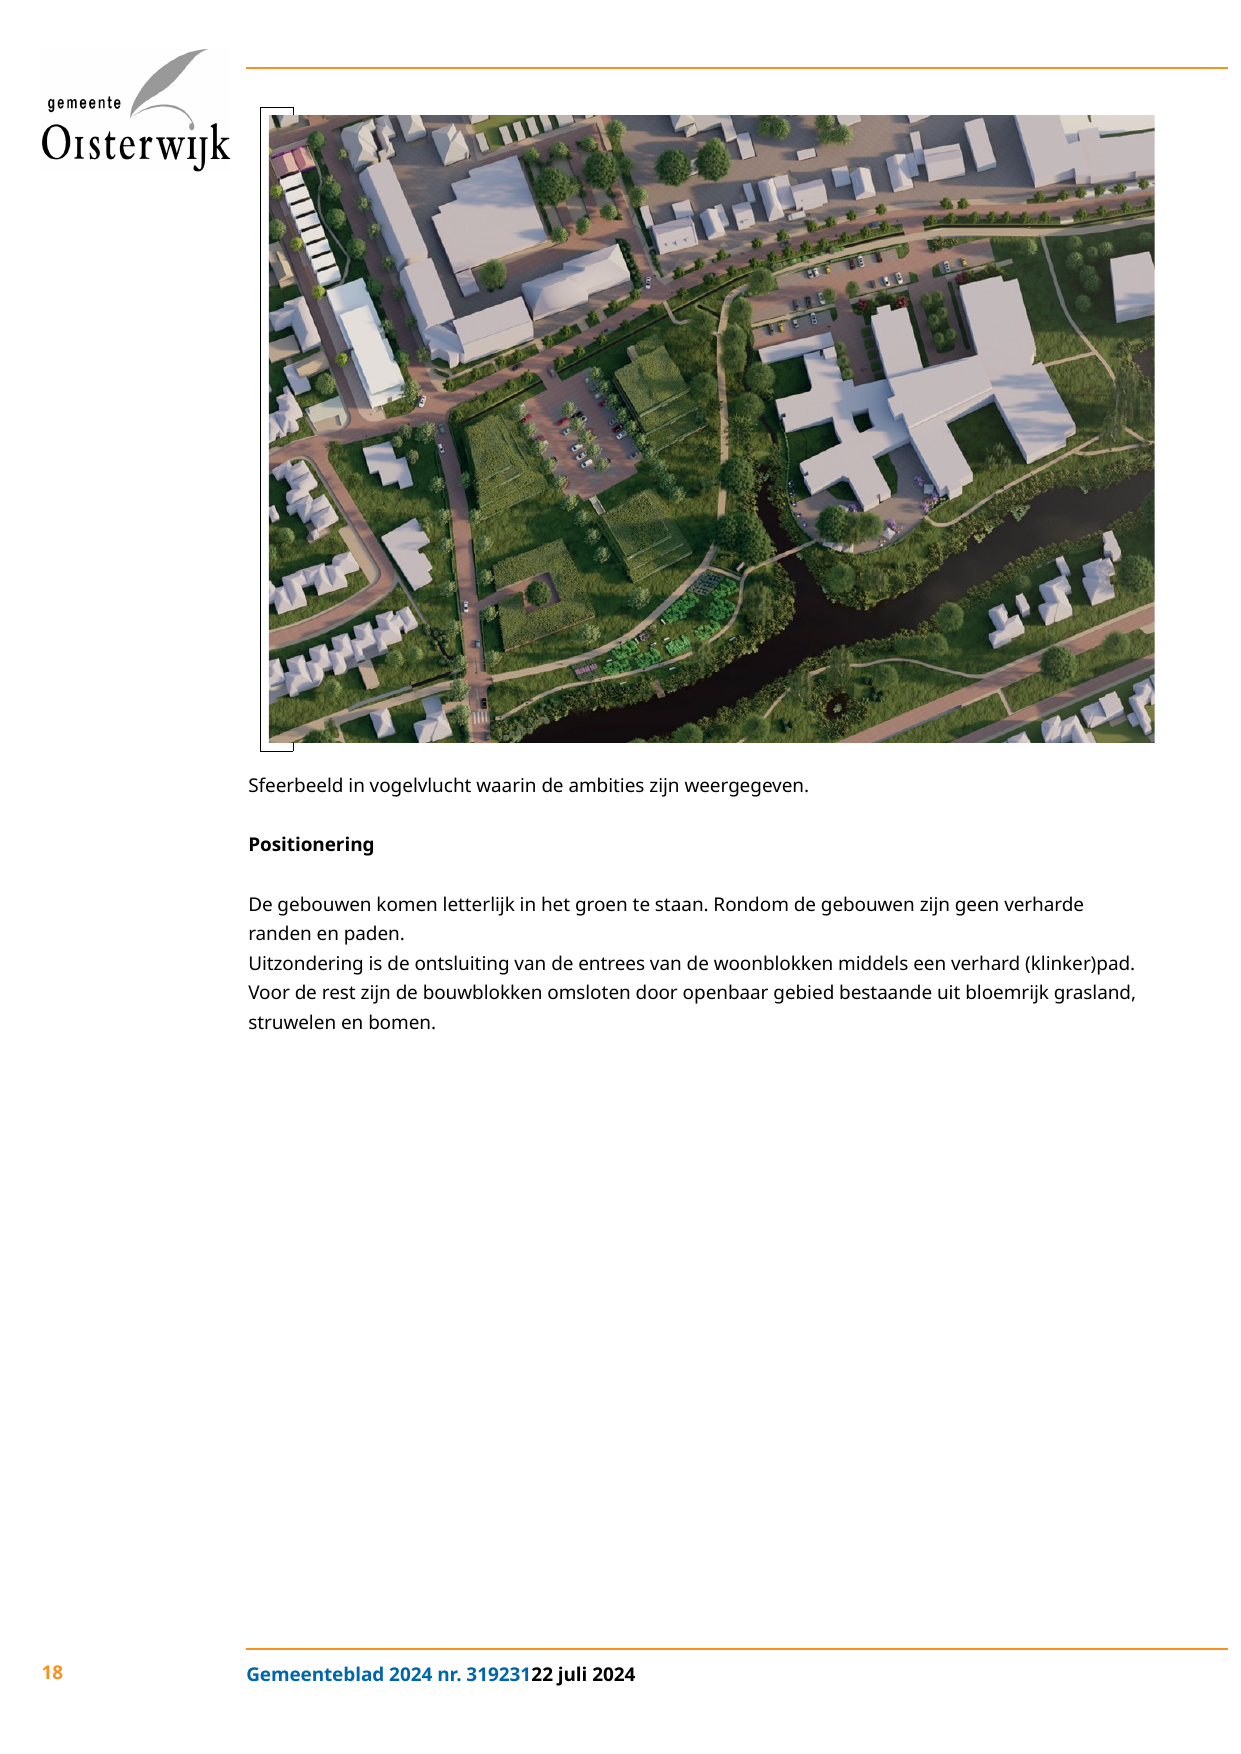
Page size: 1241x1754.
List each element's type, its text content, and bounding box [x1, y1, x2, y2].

picture [268, 115, 1155, 743]
picture [41, 47, 231, 172]
text Uitzondering is de ontsluiting van de entrees van de woonblokken middels een verhard (klinker)pad. Voor de rest zijn de bouwblokken omsloten door openbaar gebied bestaande uit bloemrijk grasland, struwelen en bomen. [248, 950, 1152, 1035]
text De gebouwen komen letterlijk in het groen te staan. Rondom de gebouwen zijn geen verharde randen en paden. [248, 891, 1152, 946]
text Sfeerbeeld in vogelvlucht waarin de ambities zijn weergegeven. [248, 772, 1152, 798]
text Positionering [248, 832, 1152, 857]
